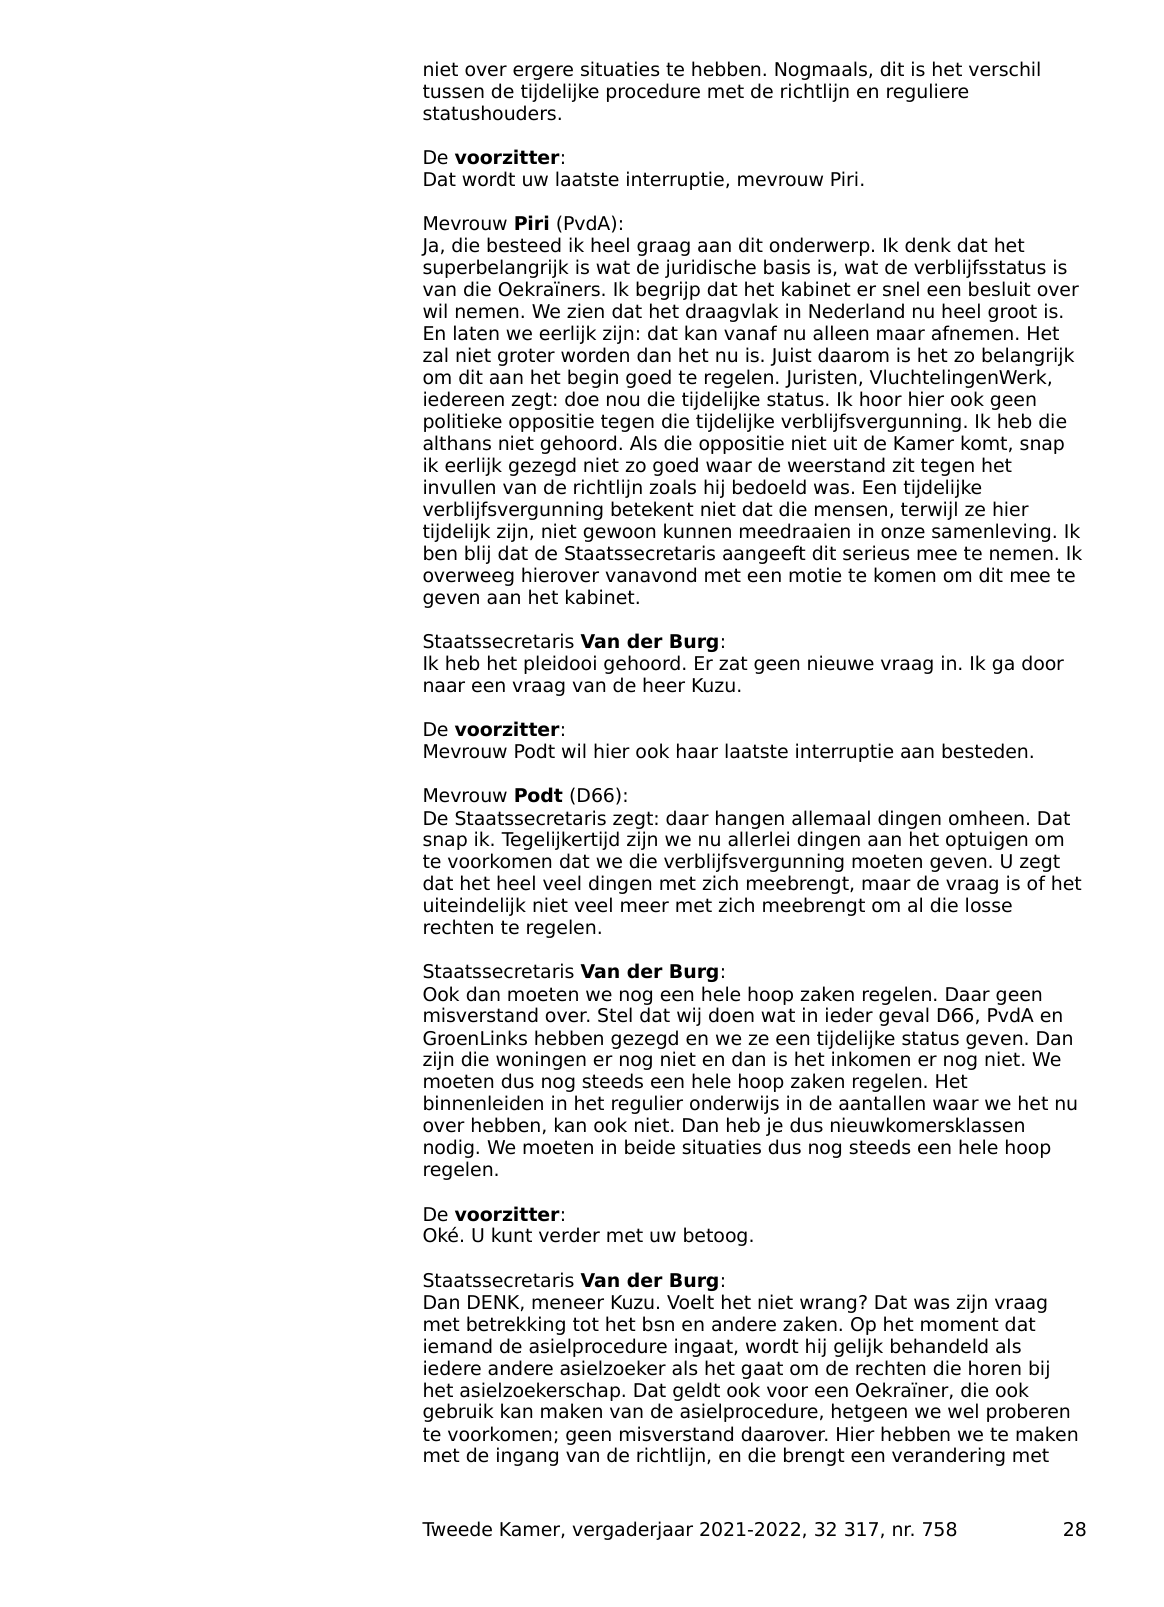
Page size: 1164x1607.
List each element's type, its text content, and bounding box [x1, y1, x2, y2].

text Staatssecretaris Van der Burg: [422, 1269, 1087, 1292]
text Ook dan moeten we nog een hele hoop zaken regelen. Daar geen misverstand over. Stel dat wij doen wat in ieder geval D66, PvdA en GroenLinks hebben gezegd en we ze een tijdelijke status geven. Dan zijn die woningen er nog niet en dan is het inkomen er nog niet. We moeten dus nog steeds een hele hoop zaken regelen. Het binnenleiden in het regulier onderwijs in de aantallen waar we het nu over hebben, kan ook niet. Dan heb je dus nieuwkomersklassen nodig. We moeten in beide situaties dus nog steeds een hele hoop regelen. [422, 983, 1087, 1181]
text Oké. U kunt verder met uw betoog. [422, 1225, 1087, 1247]
text De Staatssecretaris zegt: daar hangen allemaal dingen omheen. Dat snap ik. Tegelijkertijd zijn we nu allerlei dingen aan het optuigen om te voorkomen dat we die verblijfsvergunning moeten geven. U zegt dat het heel veel dingen met zich meebrengt, maar de vraag is of het uiteindelijk niet veel meer met zich meebrengt om al die losse rechten te regelen. [422, 807, 1087, 939]
text Dat wordt uw laatste interruptie, mevrouw Piri. [422, 169, 1087, 191]
text Ja, die besteed ik heel graag aan dit onderwerp. Ik denk dat het superbelangrijk is wat de juridische basis is, wat de verblijfsstatus is van die Oekraïners. Ik begrijp dat het kabinet er snel een besluit over wil nemen. We zien dat het draagvlak in Nederland nu heel groot is. En laten we eerlijk zijn: dat kan vanaf nu alleen maar afnemen. Het zal niet groter worden dan het nu is. Juist daarom is het zo belangrijk om dit aan het begin goed te regelen. Juristen, VluchtelingenWerk, iedereen zegt: doe nou die tijdelijke status. Ik hoor hier ook geen politieke oppositie tegen die tijdelijke verblijfsvergunning. Ik heb die althans niet gehoord. Als die oppositie niet uit de Kamer komt, snap ik eerlijk gezegd niet zo goed waar de weerstand zit tegen het invullen van de richtlijn zoals hij bedoeld was. Een tijdelijke verblijfsvergunning betekent niet dat die mensen, terwijl ze hier tijdelijk zijn, niet gewoon kunnen meedraaien in onze samenleving. Ik ben blij dat de Staatssecretaris aangeeft dit serieus mee te nemen. Ik overweeg hierover vanavond met een motie te komen om dit mee te geven aan het kabinet. [422, 235, 1087, 609]
text Ik heb het pleidooi gehoord. Er zat geen nieuwe vraag in. Ik ga door naar een vraag van de heer Kuzu. [422, 653, 1087, 697]
text De voorzitter: [422, 719, 1087, 741]
text Staatssecretaris Van der Burg: [422, 961, 1087, 983]
text Staatssecretaris Van der Burg: [422, 631, 1087, 653]
text Mevrouw Podt (D66): [422, 785, 1087, 807]
text niet over ergere situaties te hebben. Nogmaals, dit is het verschil tussen de tijdelijke procedure met de richtlijn en reguliere statushouders. [422, 59, 1087, 125]
text De voorzitter: [422, 1203, 1087, 1225]
text Dan DENK, meneer Kuzu. Voelt het niet wrang? Dat was zijn vraag met betrekking tot het bsn en andere zaken. Op het moment dat iemand de asielprocedure ingaat, wordt hij gelijk behandeld als iedere andere asielzoeker als het gaat om de rechten die horen bij het asielzoekerschap. Dat geldt ook voor een Oekraïner, die ook gebruik kan maken van de asielprocedure, hetgeen we wel proberen te voorkomen; geen misverstand daarover. Hier hebben we te maken met de ingang van de richtlijn, en die brengt een verandering met [422, 1292, 1087, 1467]
text Mevrouw Podt wil hier ook haar laatste interruptie aan besteden. [422, 741, 1087, 763]
text Mevrouw Piri (PvdA): [422, 213, 1087, 235]
text De voorzitter: [422, 147, 1087, 169]
